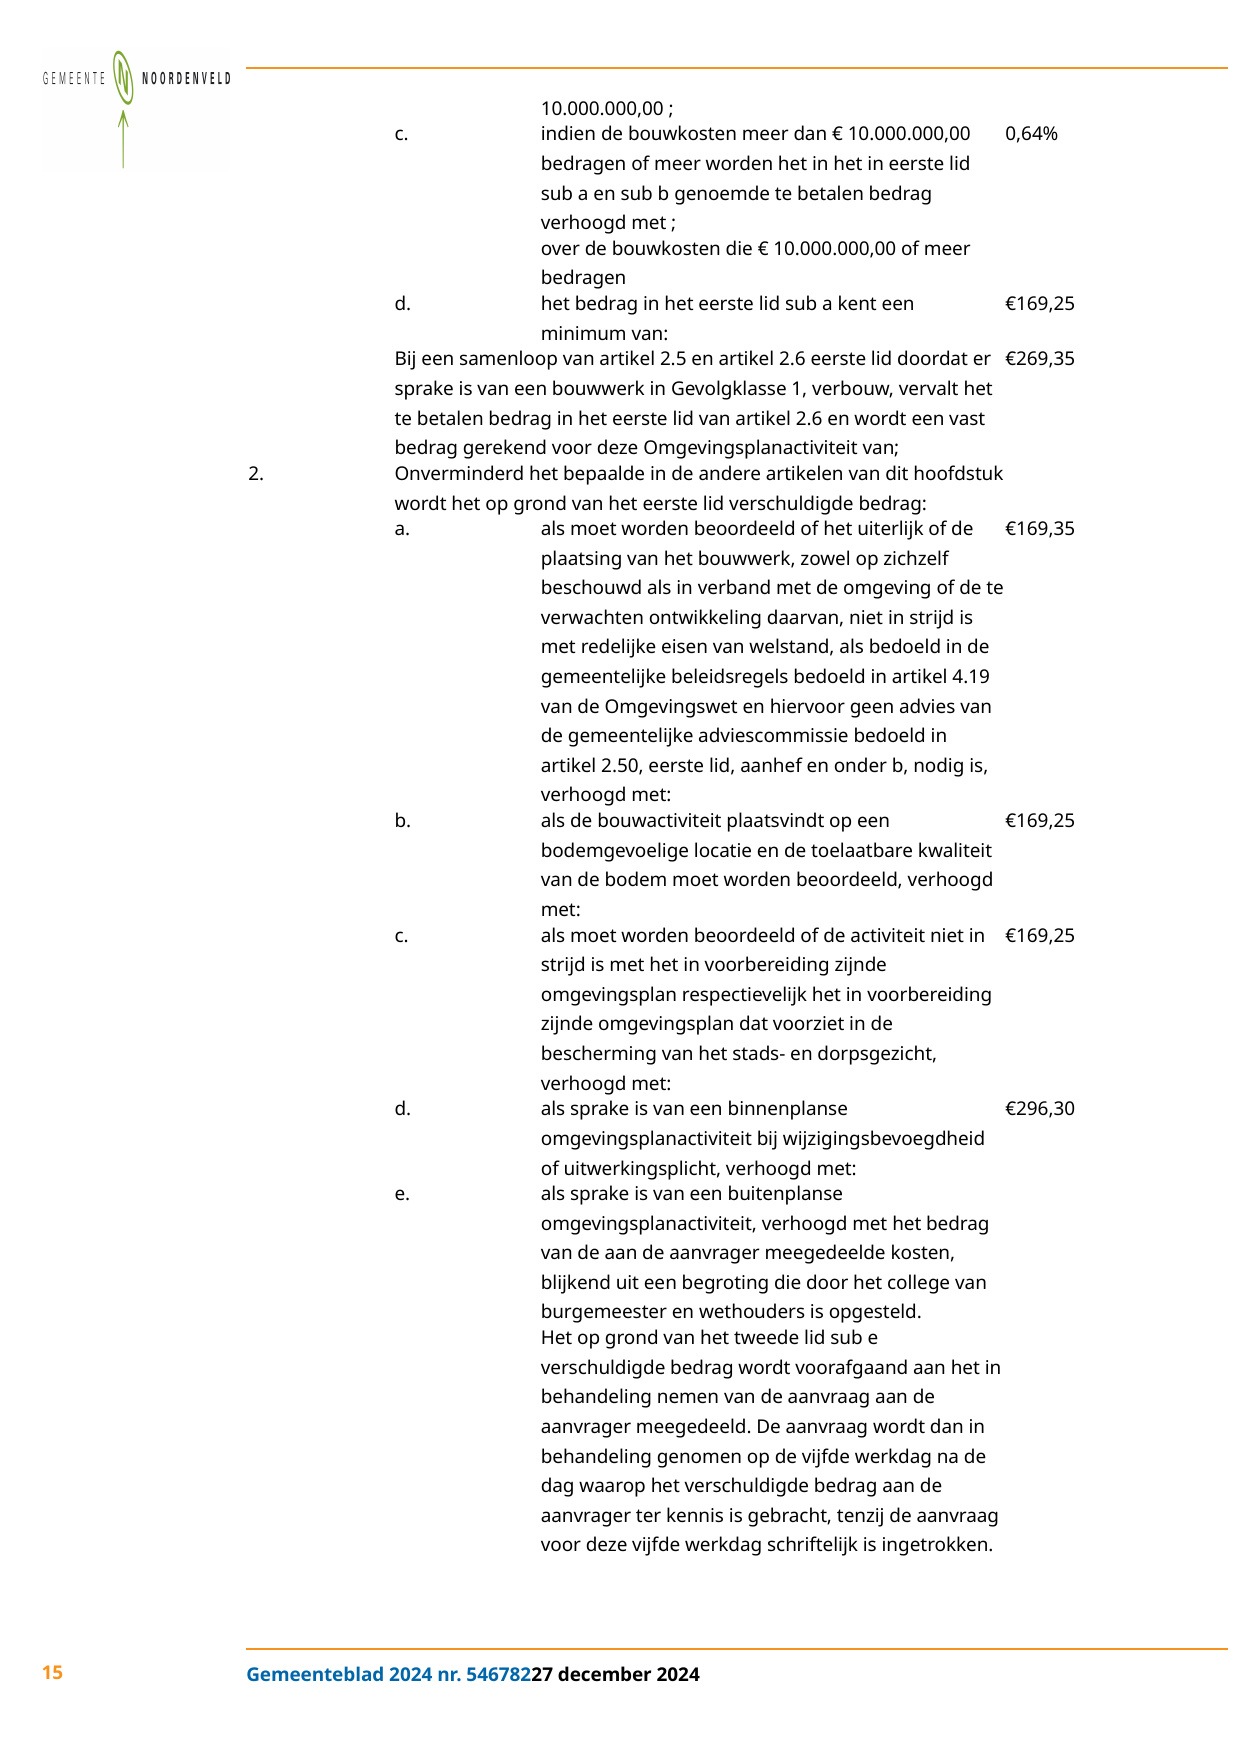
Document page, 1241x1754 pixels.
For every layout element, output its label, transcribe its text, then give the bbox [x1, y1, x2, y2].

table_cell [248, 808, 394, 922]
table_cell [248, 121, 394, 235]
table_cell €296,30 [1005, 1096, 1152, 1180]
table_cell [248, 1325, 394, 1557]
picture [41, 47, 231, 172]
table_cell Bij een samenloop van artikel 2.5 en artikel 2.6 eerste lid doordat er sprake is van een bouwwerk in Gevolgklasse 1, verbouw, vervalt het te betalen bedrag in het eerste lid van artikel 2.6 en wordt een vast bedrag gerekend voor deze Omgevingsplanactiviteit van; [394, 346, 1005, 460]
table_cell [394, 235, 541, 290]
table_cell als de bouwactiviteit plaatsvindt op een bodemgevoelige locatie en de toelaatbare kwaliteit van de bodem moet worden beoordeeld, verhoogd met: [541, 808, 1005, 922]
table_cell b. [394, 808, 541, 922]
table_cell indien de bouwkosten meer dan € 10.000.000,00 bedragen of meer worden het in het in eerste lid sub a en sub b genoemde te betalen bedrag verhoogd met ; [541, 121, 1005, 235]
table_cell e. [394, 1180, 541, 1324]
table_cell [248, 235, 394, 290]
table_cell [1005, 460, 1152, 515]
table_cell als moet worden beoordeeld of de activiteit niet in strijd is met het in voorbereiding zijnde omgevingsplan respectievelijk het in voorbereiding zijnde omgevingsplan dat voorziet in de bescherming van het stads- en dorpsgezicht, verhoogd met: [541, 922, 1005, 1096]
table_cell Het op grond van het tweede lid sub e verschuldigde bedrag wordt voorafgaand aan het in behandeling nemen van de aanvraag aan de aanvrager meegedeeld. De aanvraag wordt dan in behandeling genomen op de vijfde werkdag na de dag waarop het verschuldigde bedrag aan de aanvrager ter kennis is gebracht, tenzij de aanvraag voor deze vijfde werkdag schriftelijk is ingetrokken. [541, 1325, 1005, 1557]
table_cell d. [394, 1096, 541, 1180]
table_cell [1005, 235, 1152, 290]
table_cell het bedrag in het eerste lid sub a kent een minimum van: [541, 290, 1005, 346]
table_cell als sprake is van een buitenplanse omgevingsplanactiviteit, verhoogd met het bedrag van de aan de aanvrager meegedeelde kosten, blijkend uit een begroting die door het college van burgemeester en wethouders is opgesteld. [541, 1180, 1005, 1324]
table_cell [394, 95, 541, 121]
table_cell [248, 515, 394, 807]
table_cell [394, 1325, 541, 1557]
table_cell [248, 290, 394, 346]
table_cell a. [394, 515, 541, 807]
table_cell 2. [248, 460, 394, 515]
table_cell [248, 1180, 394, 1324]
table_cell als sprake is van een binnenplanse omgevingsplanactiviteit bij wijzigingsbevoegdheid of uitwerkingsplicht, verhoogd met: [541, 1096, 1005, 1180]
table_cell [1005, 1325, 1152, 1557]
table_cell c. [394, 922, 541, 1096]
table_cell €169,25 [1005, 922, 1152, 1096]
table_cell [248, 95, 394, 121]
table_cell [1005, 95, 1152, 121]
table_cell d. [394, 290, 541, 346]
table_cell [1005, 1180, 1152, 1324]
table_cell Onverminderd het bepaalde in de andere artikelen van dit hoofdstuk wordt het op grond van het eerste lid verschuldigde bedrag: [394, 460, 1005, 515]
table_cell [248, 1096, 394, 1180]
table_cell c. [394, 121, 541, 235]
table_cell als moet worden beoordeeld of het uiterlijk of de plaatsing van het bouwwerk, zowel op zichzelf beschouwd als in verband met de omgeving of de te verwachten ontwikkeling daarvan, niet in strijd is met redelijke eisen van welstand, als bedoeld in de gemeentelijke beleidsregels bedoeld in artikel 4.19 van de Omgevingswet en hiervoor geen advies van de gemeentelijke adviescommissie bedoeld in artikel 2.50, eerste lid, aanhef en onder b, nodig is, verhoogd met: [541, 515, 1005, 807]
table_cell €169,35 [1005, 515, 1152, 807]
table_cell 10.000.000,00 ; [541, 95, 1005, 121]
table_cell 0,64% [1005, 121, 1152, 235]
table_cell [248, 922, 394, 1096]
table_cell [248, 346, 394, 460]
table_cell €169,25 [1005, 290, 1152, 346]
table_cell over de bouwkosten die € 10.000.000,00 of meer bedragen [541, 235, 1005, 290]
table_cell €269,35 [1005, 346, 1152, 460]
table_cell €169,25 [1005, 808, 1152, 922]
